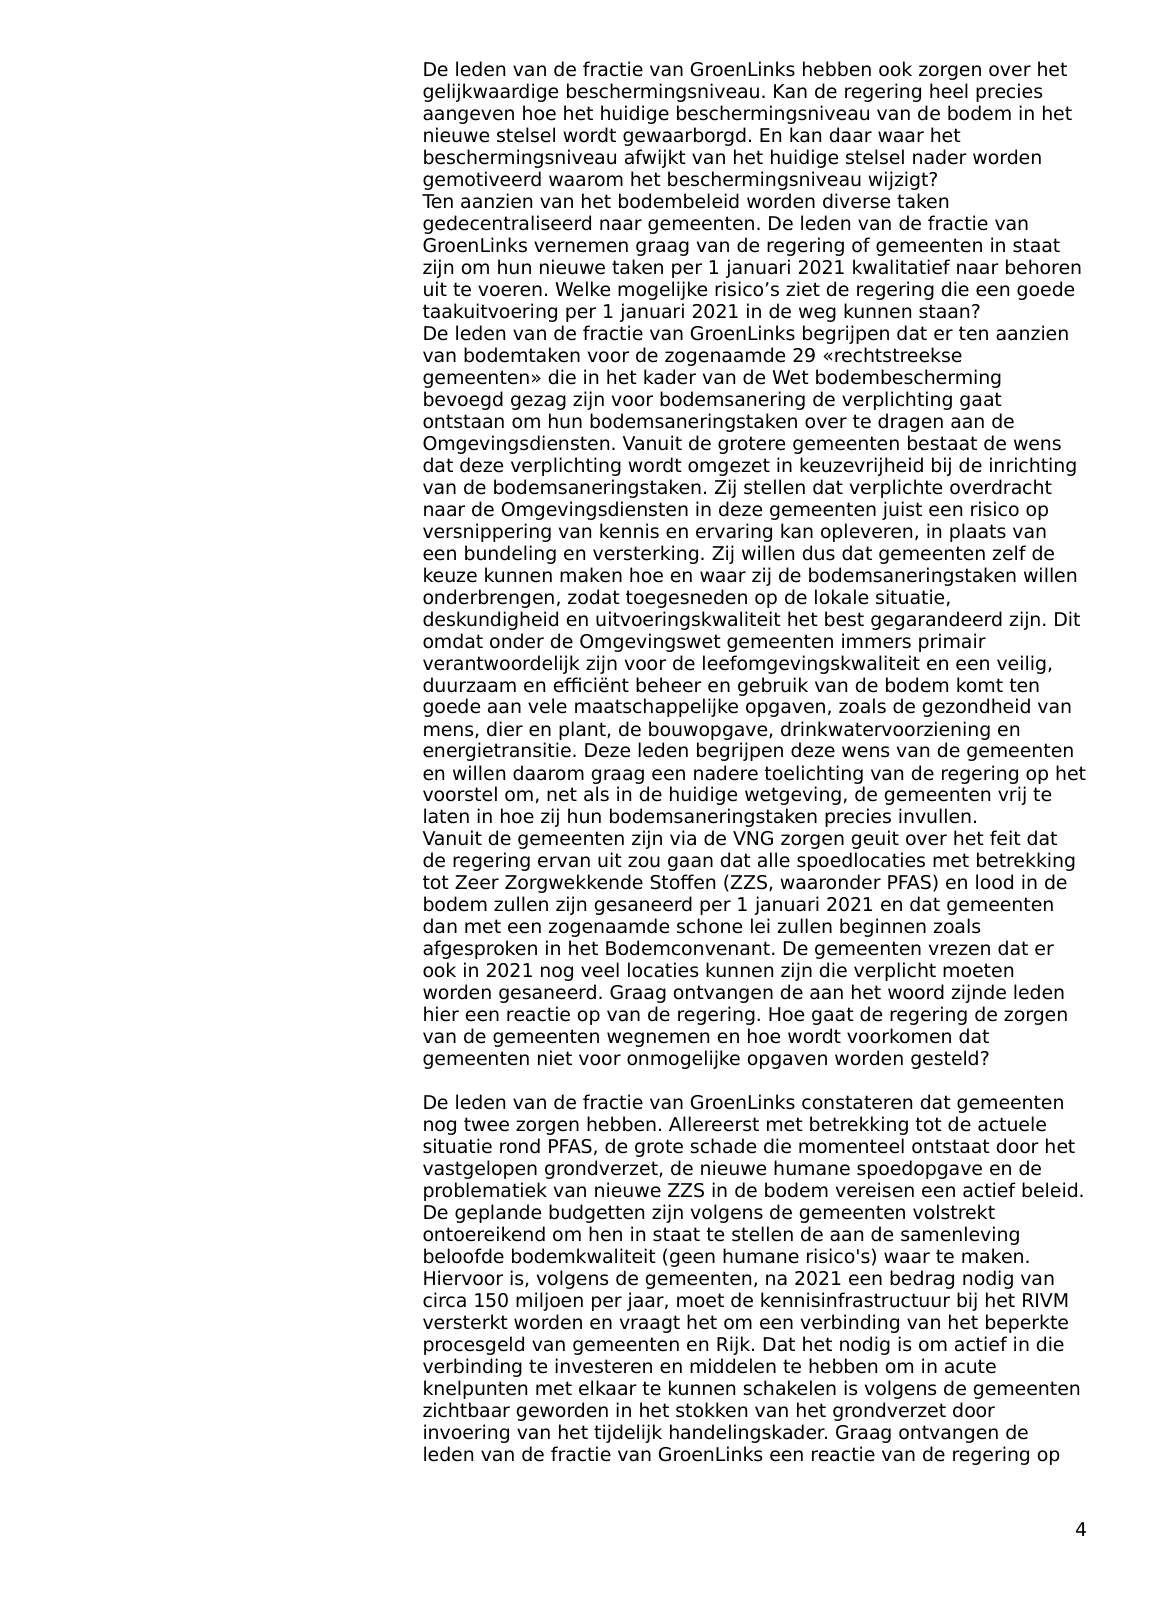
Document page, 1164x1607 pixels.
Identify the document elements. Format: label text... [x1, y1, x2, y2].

text De leden van de fractie van GroenLinks hebben ook zorgen over het gelijkwaardige beschermingsniveau. Kan de regering heel precies aangeven hoe het huidige beschermingsniveau van de bodem in het nieuwe stelsel wordt gewaarborgd. En kan daar waar het beschermingsniveau afwijkt van het huidige stelsel nader worden gemotiveerd waarom het beschermingsniveau wijzigt? [422, 59, 1087, 191]
text De leden van de fractie van GroenLinks begrijpen dat er ten aanzien van bodemtaken voor de zogenaamde 29 «rechtstreekse gemeenten» die in het kader van de Wet bodembescherming bevoegd gezag zijn voor bodemsanering de verplichting gaat ontstaan om hun bodemsaneringstaken over te dragen aan de Omgevingsdiensten. Vanuit de grotere gemeenten bestaat de wens dat deze verplichting wordt omgezet in keuzevrijheid bij de inrichting van de bodemsaneringstaken. Zij stellen dat verplichte overdracht naar de Omgevingsdiensten in deze gemeenten juist een risico op versnippering van kennis en ervaring kan opleveren, in plaats van een bundeling en versterking. Zij willen dus dat gemeenten zelf de keuze kunnen maken hoe en waar zij de bodemsaneringstaken willen onderbrengen, zodat toegesneden op de lokale situatie, deskundigheid en uitvoeringskwaliteit het best gegarandeerd zijn. Dit omdat onder de Omgevingswet gemeenten immers primair verantwoordelijk zijn voor de leefomgevingskwaliteit en een veilig, duurzaam en efficiënt beheer en gebruik van de bodem komt ten goede aan vele maatschappelijke opgaven, zoals de gezondheid van mens, dier en plant, de bouwopgave, drinkwatervoorziening en energietransitie. Deze leden begrijpen deze wens van de gemeenten en willen daarom graag een nadere toelichting van de regering op het voorstel om, net als in de huidige wetgeving, de gemeenten vrij te laten in hoe zij hun bodemsaneringstaken precies invullen. [422, 323, 1087, 828]
text Ten aanzien van het bodembeleid worden diverse taken gedecentraliseerd naar gemeenten. De leden van de fractie van GroenLinks vernemen graag van de regering of gemeenten in staat zijn om hun nieuwe taken per 1 januari 2021 kwalitatief naar behoren uit te voeren. Welke mogelijke risico’s ziet de regering die een goede taakuitvoering per 1 januari 2021 in de weg kunnen staan? [422, 191, 1087, 323]
text Vanuit de gemeenten zijn via de VNG zorgen geuit over het feit dat de regering ervan uit zou gaan dat alle spoedlocaties met betrekking tot Zeer Zorgwekkende Stoffen (ZZS, waaronder PFAS) en lood in de bodem zullen zijn gesaneerd per 1 januari 2021 en dat gemeenten dan met een zogenaamde schone lei zullen beginnen zoals afgesproken in het Bodemconvenant. De gemeenten vrezen dat er ook in 2021 nog veel locaties kunnen zijn die verplicht moeten worden gesaneerd. Graag ontvangen de aan het woord zijnde leden hier een reactie op van de regering. Hoe gaat de regering de zorgen van de gemeenten wegnemen en hoe wordt voorkomen dat gemeenten niet voor onmogelijke opgaven worden gesteld? [422, 828, 1087, 1070]
text De leden van de fractie van GroenLinks constateren dat gemeenten nog twee zorgen hebben. Allereerst met betrekking tot de actuele situatie rond PFAS, de grote schade die momenteel ontstaat door het vastgelopen grondverzet, de nieuwe humane spoedopgave en de problematiek van nieuwe ZZS in de bodem vereisen een actief beleid. De geplande budgetten zijn volgens de gemeenten volstrekt ontoereikend om hen in staat te stellen de aan de samenleving beloofde bodemkwaliteit (geen humane risico's) waar te maken. Hiervoor is, volgens de gemeenten, na 2021 een bedrag nodig van circa 150 miljoen per jaar, moet de kennisinfrastructuur bij het RIVM versterkt worden en vraagt het om een verbinding van het beperkte procesgeld van gemeenten en Rijk. Dat het nodig is om actief in die verbinding te investeren en middelen te hebben om in acute knelpunten met elkaar te kunnen schakelen is volgens de gemeenten zichtbaar geworden in het stokken van het grondverzet door invoering van het tijdelijk handelingskader. Graag ontvangen de leden van de fractie van GroenLinks een reactie van de regering op [422, 1092, 1087, 1466]
